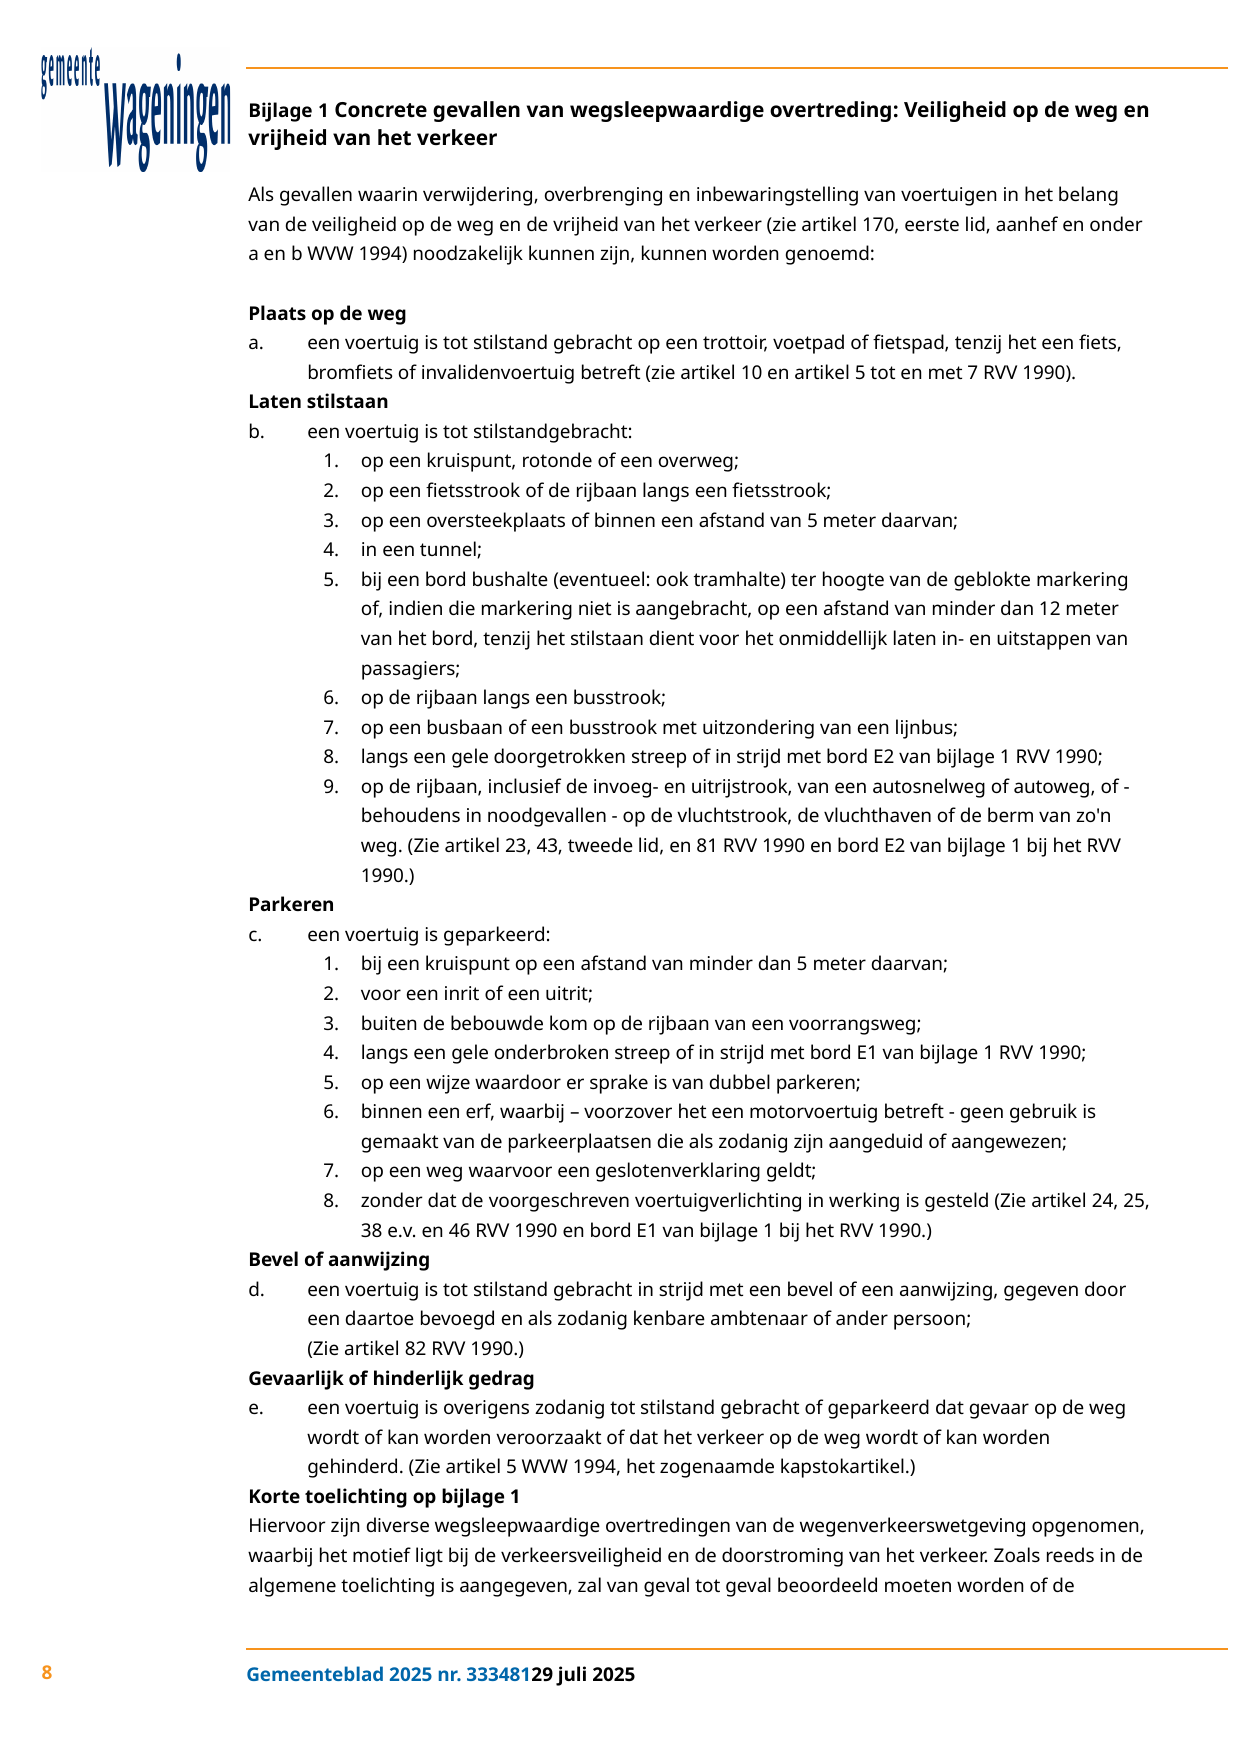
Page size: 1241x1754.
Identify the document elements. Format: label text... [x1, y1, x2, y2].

text Laten stilstaan [248, 388, 1152, 414]
list op een busbaan of een busstrook met uitzondering van een lijnbus; [323, 714, 1152, 739]
list binnen een erf, waarbij – voorzover het een motorvoertuig betreft - geen gebruik is gemaakt van de parkeerplaatsen die als zodanig zijn aangeduid of aangewezen; [323, 1098, 1152, 1154]
text Gevaarlijk of hinderlijk gedrag [248, 1365, 1152, 1390]
list voor een inrit of een uitrit; [323, 980, 1152, 1006]
text Bevel of aanwijzing [248, 1246, 1152, 1272]
text Parkeren [248, 891, 1152, 917]
list een voertuig is tot stilstand gebracht in strijd met een bevel of een aanwijzing, gegeven door een daartoe bevoegd en als zodanig kenbare ambtenaar of ander persoon; [248, 1276, 1152, 1331]
list op een wijze waardoor er sprake is van dubbel parkeren; [323, 1069, 1152, 1094]
list langs een gele onderbroken streep of in strijd met bord E1 van bijlage 1 RVV 1990; [323, 1039, 1152, 1065]
list op een weg waarvoor een geslotenverklaring geldt; [323, 1158, 1152, 1183]
list een voertuig is tot stilstand gebracht op een trottoir, voetpad of fietspad, tenzij het een fiets, bromfiets of invalidenvoertuig betreft (zie artikel 10 en artikel 5 tot en met 7 RVV 1990). [248, 329, 1152, 384]
list een voertuig is geparkeerd: [248, 921, 1152, 947]
list op een kruispunt, rotonde of een overweg; [323, 448, 1152, 473]
list zonder dat de voorgeschreven voertuigverlichting in werking is gesteld (Zie artikel 24, 25, 38 e.v. en 46 RVV 1990 en bord E1 van bijlage 1 bij het RVV 1990.) [323, 1187, 1152, 1242]
list bij een kruispunt op een afstand van minder dan 5 meter daarvan; [323, 951, 1152, 976]
picture [41, 47, 231, 172]
list op de rijbaan, inclusief de invoeg- en uitrijstrook, van een autosnelweg of autoweg, of - behoudens in noodgevallen - op de vluchtstrook, de vluchthaven of de berm van zo'n weg. (Zie artikel 23, 43, tweede lid, en 81 RVV 1990 en bord E2 van bijlage 1 bij het RVV 1990.) [323, 773, 1152, 887]
list bij een bord bushalte (eventueel: ook tramhalte) ter hoogte van de geblokte markering of, indien die markering niet is aangebracht, op een afstand van minder dan 12 meter van het bord, tenzij het stilstaan dient voor het onmiddellijk laten in- en uitstappen van passagiers; [323, 566, 1152, 680]
list op een oversteekplaats of binnen een afstand van 5 meter daarvan; [323, 507, 1152, 532]
text Plaats op de weg [248, 300, 1152, 325]
text Korte toelichting op bijlage 1 [248, 1483, 1152, 1509]
list langs een gele doorgetrokken streep of in strijd met bord E2 van bijlage 1 RVV 1990; [323, 743, 1152, 769]
list een voertuig is tot stilstandgebracht: [248, 418, 1152, 444]
text Bijlage 1 Concrete gevallen van wegsleepwaardige overtreding: Veiligheid op de weg en vrijheid van het verkeer [248, 95, 1152, 152]
list (Zie artikel 82 RVV 1990.) [248, 1335, 1152, 1361]
list op de rijbaan langs een busstrook; [323, 684, 1152, 710]
list een voertuig is overigens zodanig tot stilstand gebracht of geparkeerd dat gevaar op de weg wordt of kan worden veroorzaakt of dat het verkeer op de weg wordt of kan worden gehinderd. (Zie artikel 5 WVW 1994, het zogenaamde kapstokartikel.) [248, 1394, 1152, 1479]
list in een tunnel; [323, 536, 1152, 562]
text Als gevallen waarin verwijdering, overbrenging en inbewaringstelling van voertuigen in het belang van de veiligheid op de weg en de vrijheid van het verkeer (zie artikel 170, eerste lid, aanhef en onder a en b WVW 1994) noodzakelijk kunnen zijn, kunnen worden genoemd: [248, 181, 1152, 266]
list op een fietsstrook of de rijbaan langs een fietsstrook; [323, 477, 1152, 503]
text Hiervoor zijn diverse wegsleepwaardige overtredingen van de wegenverkeerswetgeving opgenomen, waarbij het motief ligt bij de verkeersveiligheid en de doorstroming van het verkeer. Zoals reeds in de algemene toelichting is aangegeven, zal van geval tot geval beoordeeld moeten worden of de [248, 1513, 1152, 1597]
list buiten de bebouwde kom op de rijbaan van een voorrangsweg; [323, 1010, 1152, 1035]
